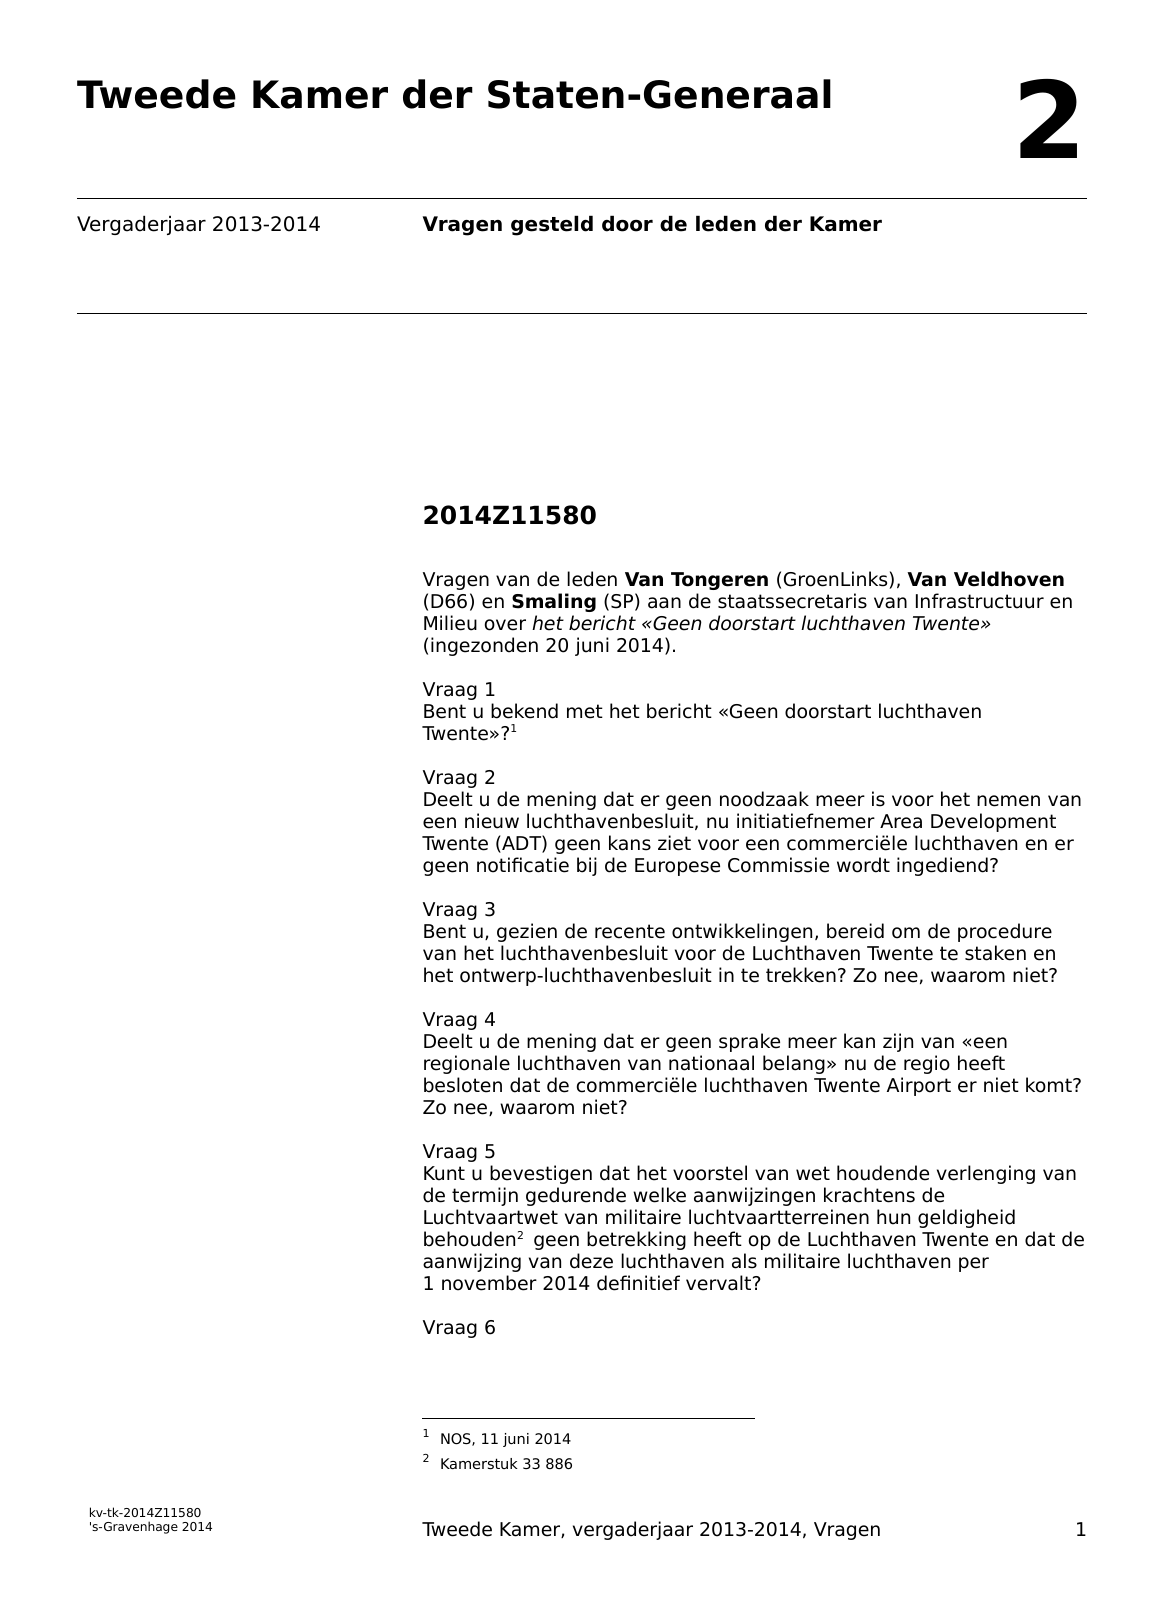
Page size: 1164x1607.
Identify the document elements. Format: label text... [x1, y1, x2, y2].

text 2014Z11580 [422, 501, 1087, 531]
text Vraag 6 [422, 1317, 1087, 1339]
text Deelt u de mening dat er geen noodzaak meer is voor het nemen van een nieuw luchthavenbesluit, nu initiatiefnemer Area Development Twente (ADT) geen kans ziet voor een commerciële luchthaven en er geen notificatie bij de Europese Commissie wordt ingediend? [422, 789, 1087, 877]
text Vraag 1 [422, 679, 1087, 701]
text Bent u bekend met het bericht «Geen doorstart luchthaven Twente»? [422, 701, 1087, 745]
table_header 2 [886, 59, 1087, 198]
text Bent u, gezien de recente ontwikkelingen, bereid om de procedure van het luchthavenbesluit voor de Luchthaven Twente te staken en het ontwerp-luchthavenbesluit in te trekken? Zo nee, waarom niet? [422, 921, 1087, 987]
text Vraag 4 [422, 1009, 1087, 1031]
text Vraag 2 [422, 767, 1087, 789]
table_header Tweede Kamer der Staten-Generaal [77, 59, 886, 198]
text Kamerstuk 33 886 [422, 1452, 1087, 1474]
text Vragen van de leden Van Tongeren (GroenLinks), Van Veldhoven (D66) en Smaling (SP) aan de staatssecretaris van Infrastructuur en Milieu over het bericht «Geen doorstart luchthaven Twente» (ingezonden 20 juni 2014). [422, 569, 1087, 657]
text Deelt u de mening dat er geen sprake meer kan zijn van «een regionale luchthaven van nationaal belang» nu de regio heeft besloten dat de commerciële luchthaven Twente Airport er niet komt? Zo nee, waarom niet? [422, 1031, 1087, 1119]
text Vraag 3 [422, 899, 1087, 921]
text 's-Gravenhage 2014 [88, 1520, 323, 1534]
text kv-tk-2014Z11580 [88, 1506, 323, 1520]
table_cell Vergaderjaar 2013-2014 [77, 199, 422, 313]
table_cell Vragen gesteld door de leden der Kamer [422, 199, 1087, 313]
text Kunt u bevestigen dat het voorstel van wet houdende verlenging van de termijn gedurende welke aanwijzingen krachtens de Luchtvaartwet van militaire luchtvaartterreinen hun geldigheid behouden geen betrekking heeft op de Luchthaven Twente en dat de aanwijzing van deze luchthaven als militaire luchthaven per 1 november 2014 definitief vervalt? [422, 1163, 1087, 1295]
text Vraag 5 [422, 1141, 1087, 1163]
text NOS, 11 juni 2014 [422, 1427, 1087, 1449]
